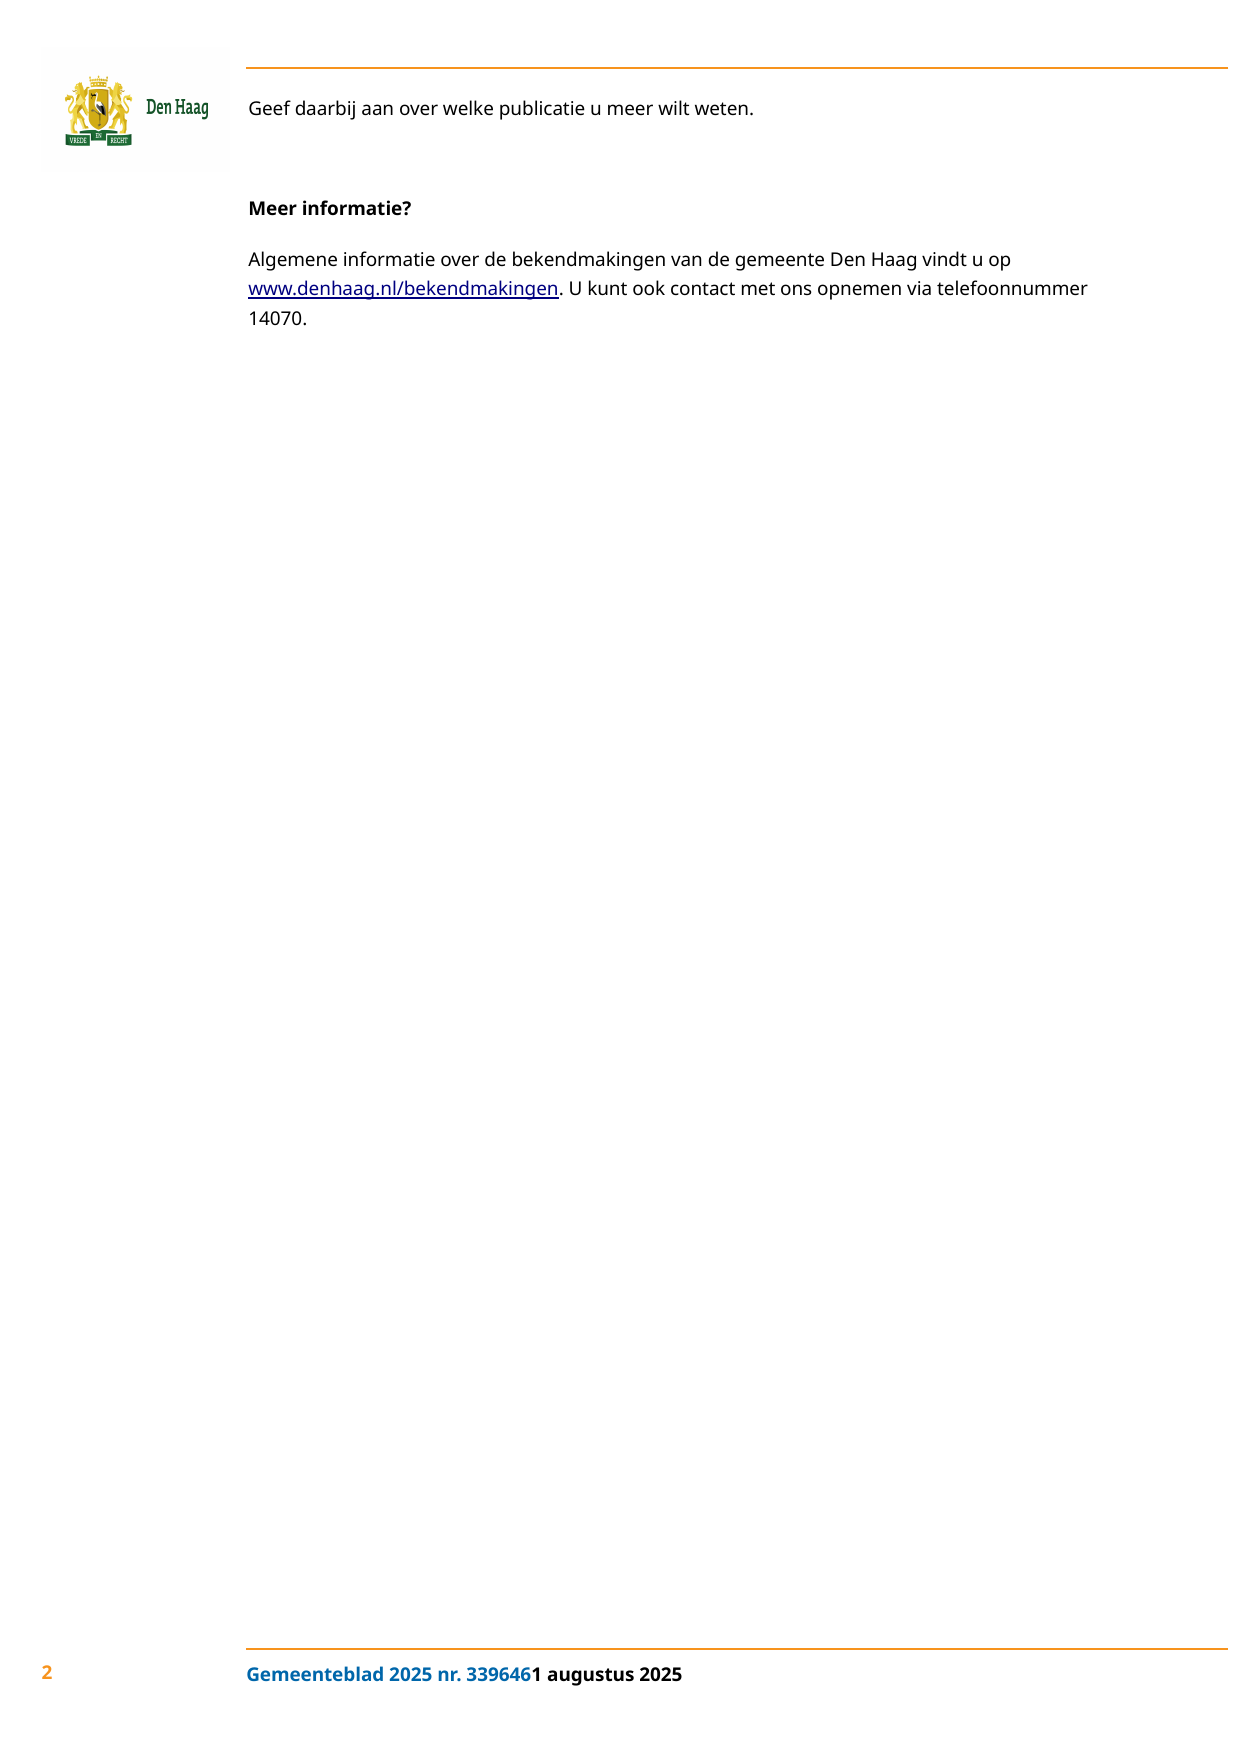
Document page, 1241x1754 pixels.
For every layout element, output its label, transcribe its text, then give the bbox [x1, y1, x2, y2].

picture [41, 47, 231, 172]
text Algemene informatie over de bekendmakingen van de gemeente Den Haag vindt u op www.denhaag.nl/bekendmakingen. U kunt ook contact met ons opnemen via telefoonnummer 14070. [248, 246, 1152, 331]
text Meer informatie? [248, 196, 1152, 221]
text Geef daarbij aan over welke publicatie u meer wilt weten. [248, 95, 1152, 121]
